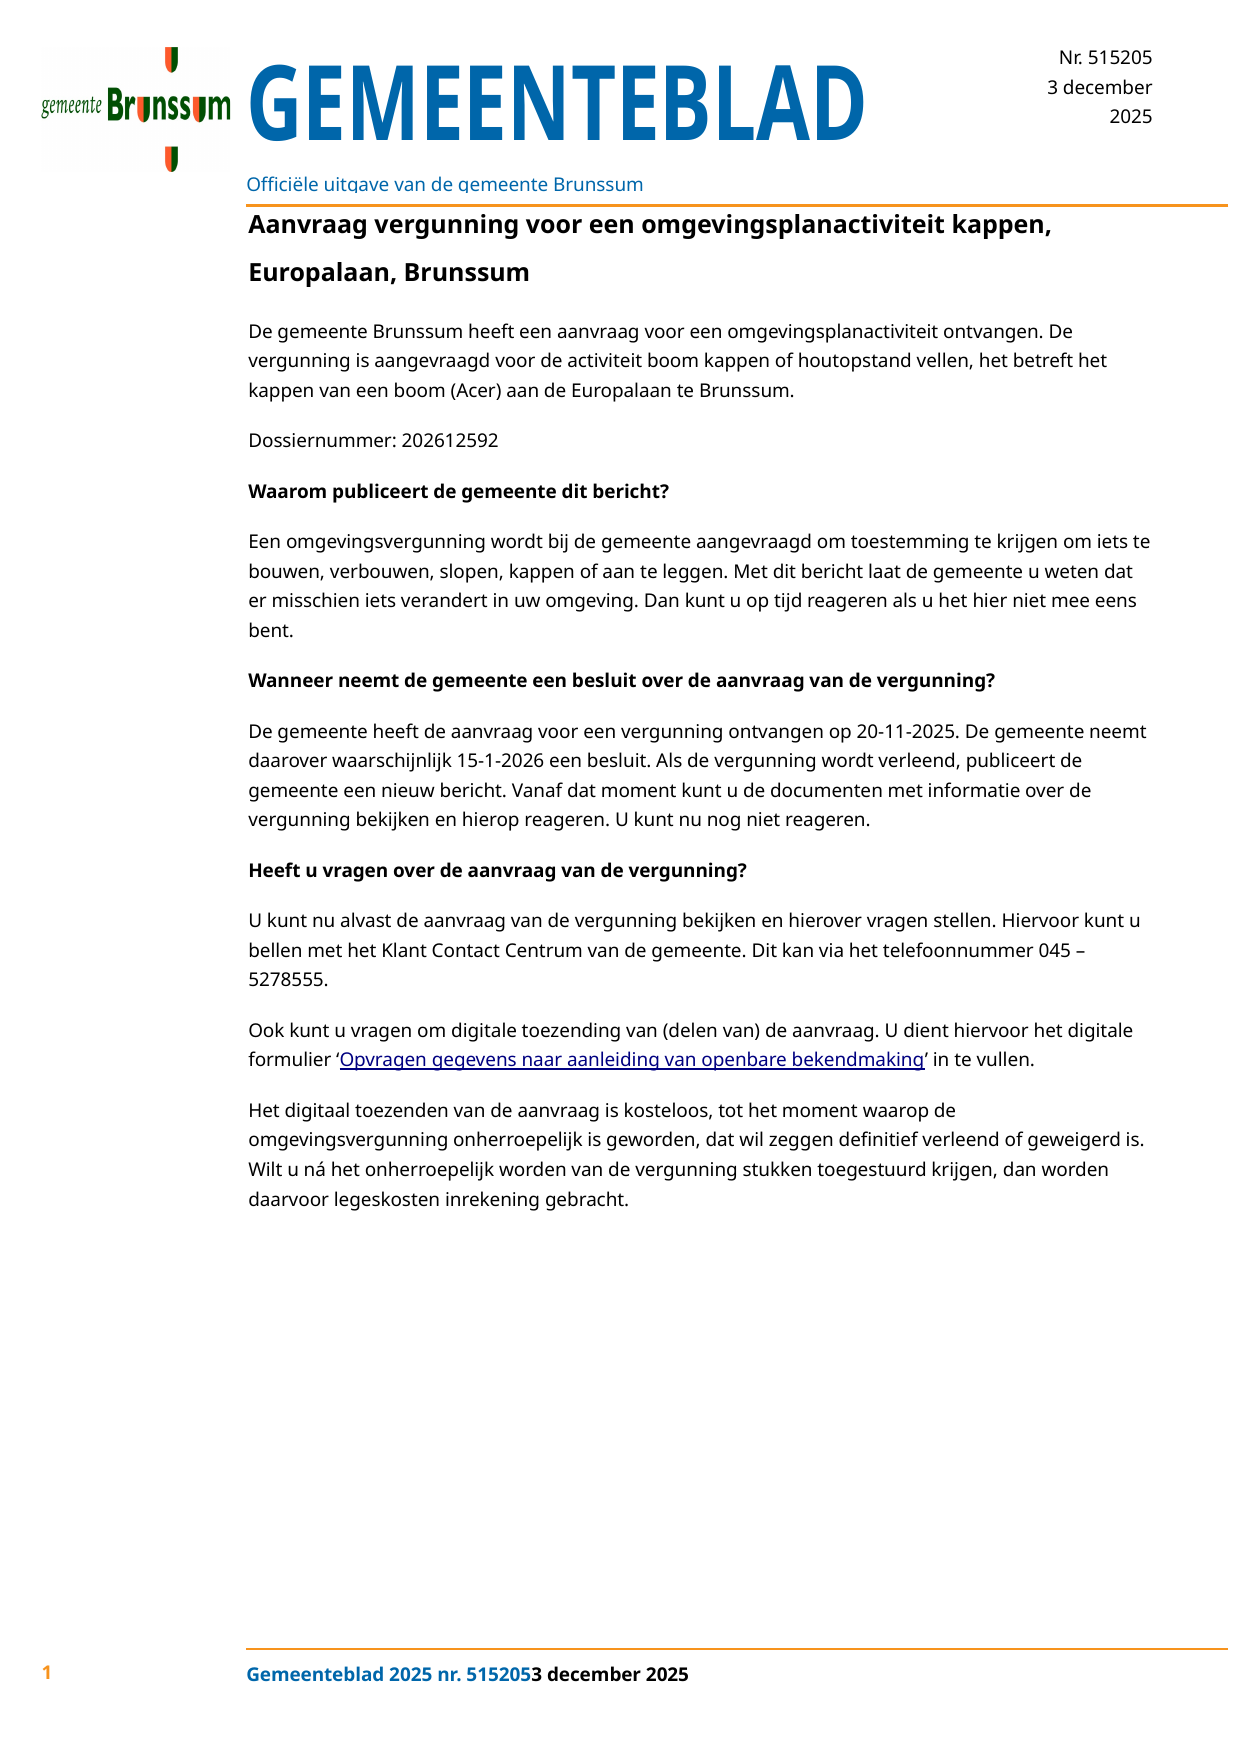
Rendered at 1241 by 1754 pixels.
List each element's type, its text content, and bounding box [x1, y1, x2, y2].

text Aanvraag vergunning voor een omgevingsplanactiviteit kappen, Europalaan, Brunssum [248, 207, 1152, 288]
text Wanneer neemt de gemeente een besluit over de aanvraag van de vergunning? [248, 667, 1152, 693]
text De gemeente heeft de aanvraag voor een vergunning ontvangen op 20-11-2025. De gemeente neemt daarover waarschijnlijk 15-1-2026 een besluit. Als de vergunning wordt verleend, publiceert de gemeente een nieuw bericht. Vanaf dat moment kunt u de documenten met informatie over de vergunning bekijken en hierop reageren. U kunt nu nog niet reageren. [248, 718, 1152, 832]
text Heeft u vragen over de aanvraag van de vergunning? [248, 857, 1152, 883]
text Ook kunt u vragen om digitale toezending van (delen van) de aanvraag. U dient hiervoor het digitale formulier ‘Opvragen gegevens naar aanleiding van openbare bekendmaking’ in te vullen. [248, 1017, 1152, 1072]
text Het digitaal toezenden van de aanvraag is kosteloos, tot het moment waarop de omgevingsvergunning onherroepelijk is geworden, dat wil zeggen definitief verleend of geweigerd is. Wilt u ná het onherroepelijk worden van de vergunning stukken toegestuurd krijgen, dan worden daarvoor legeskosten inrekening gebracht. [248, 1097, 1152, 1212]
text De gemeente Brunssum heeft een aanvraag voor een omgevingsplanactiviteit ontvangen. De vergunning is aangevraagd voor de activiteit boom kappen of houtopstand vellen, het betreft het kappen van een boom (Acer) aan de Europalaan te Brunssum. [248, 318, 1152, 403]
text Dossiernummer: 202612592 [248, 427, 1152, 453]
picture [41, 47, 231, 172]
text U kunt nu alvast de aanvraag van de vergunning bekijken en hierover vragen stellen. Hiervoor kunt u bellen met het Klant Contact Centrum van de gemeente. Dit kan via het telefoonnummer 045 – 5278555. [248, 907, 1152, 992]
text Waarom publiceert de gemeente dit bericht? [248, 478, 1152, 504]
text Een omgevingsvergunning wordt bij de gemeente aangevraagd om toestemming te krijgen om iets te bouwen, verbouwen, slopen, kappen of aan te leggen. Met dit bericht laat de gemeente u weten dat er misschien iets verandert in uw omgeving. Dan kunt u op tijd reageren als u het hier niet mee eens bent. [248, 528, 1152, 643]
